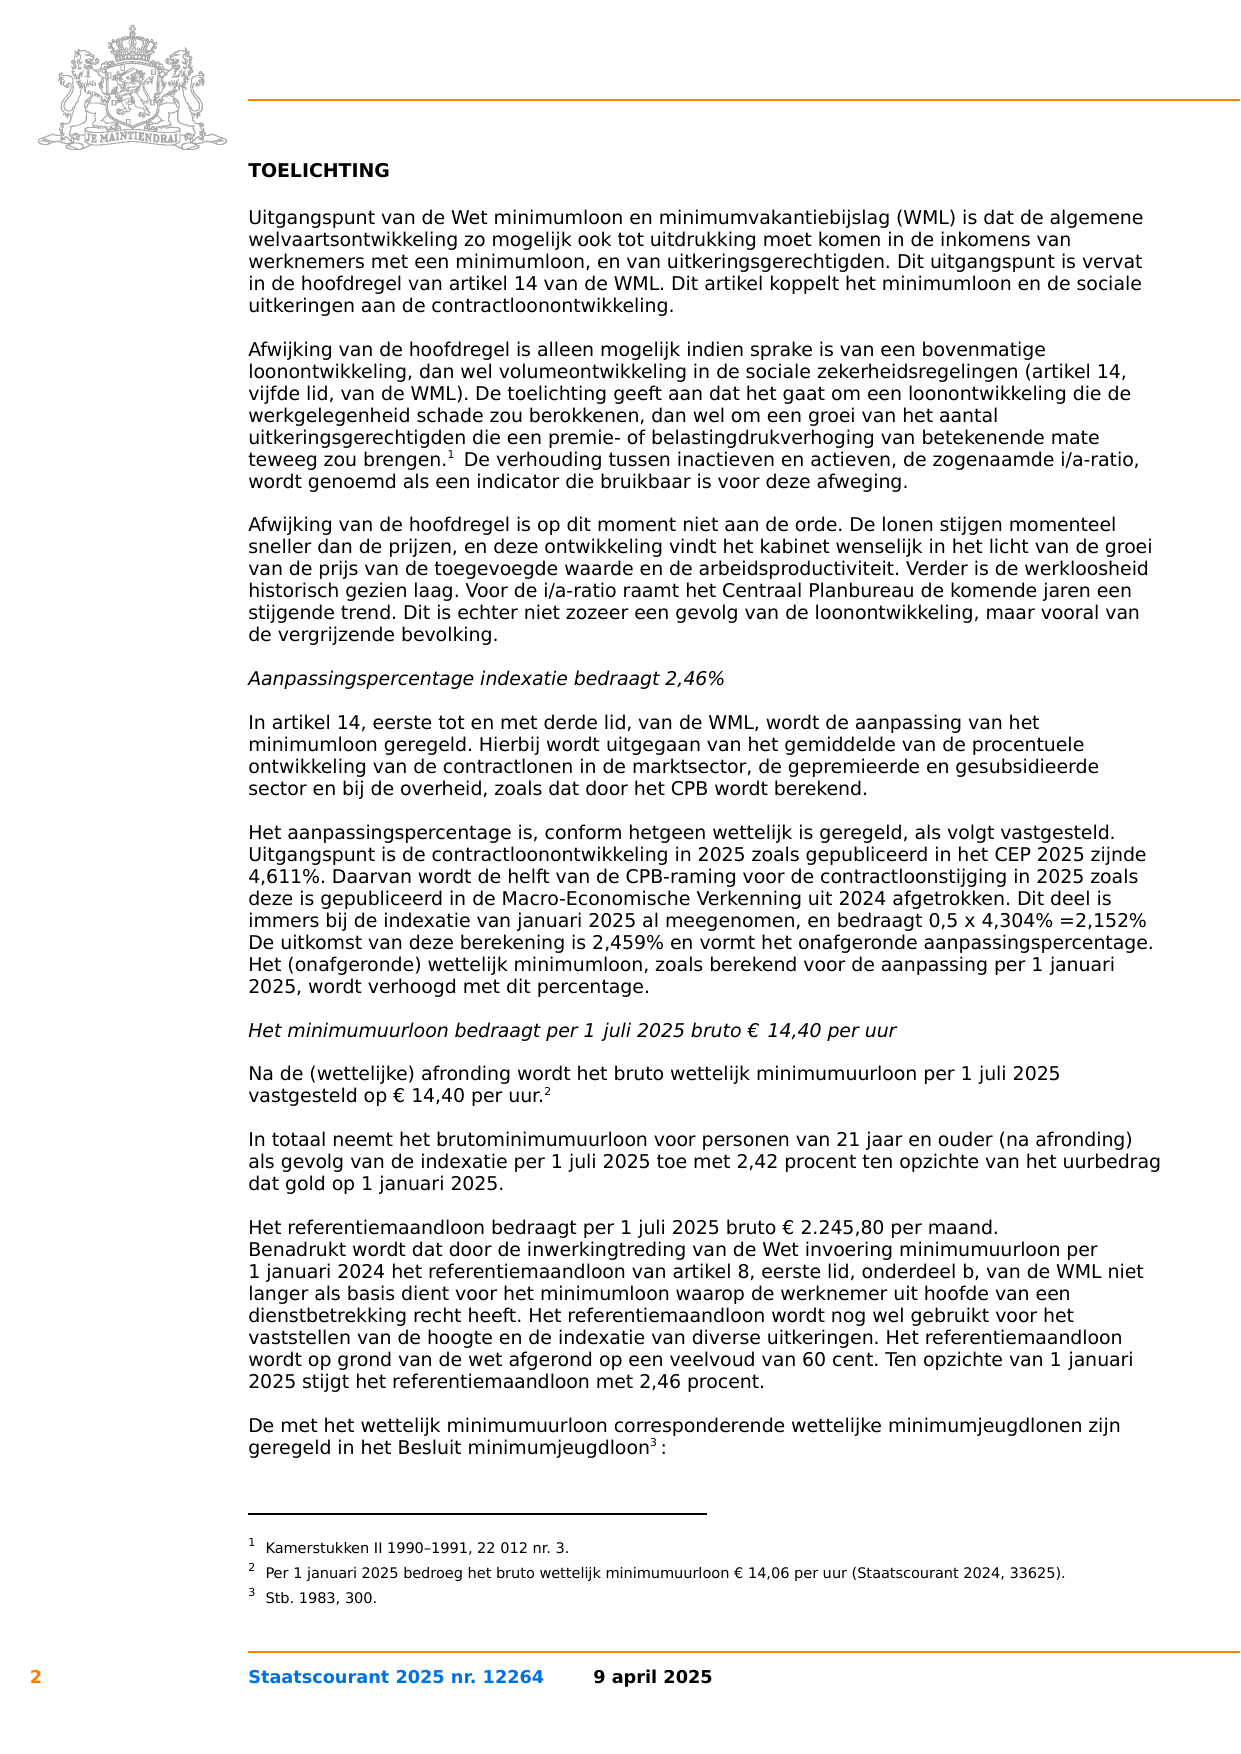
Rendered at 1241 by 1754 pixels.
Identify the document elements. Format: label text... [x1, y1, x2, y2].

text Het aanpassingspercentage is, conform hetgeen wettelijk is geregeld, als volgt vastgesteld. Uitgangspunt is de contractloonontwikkeling in 2025 zoals gepubliceerd in het CEP 2025 zijnde 4,611%. Daarvan wordt de helft van de CPB-raming voor de contractloonstijging in 2025 zoals deze is gepubliceerd in de Macro-Economische Verkenning uit 2024 afgetrokken. Dit deel is immers bij de indexatie van januari 2025 al meegenomen, en bedraagt 0,5 x 4,304% =2,152% [248, 822, 1163, 932]
text Het referentiemaandloon bedraagt per 1 juli 2025 bruto € 2.245,80 per maand. [248, 1217, 1163, 1239]
subtitle TOELICHTING [248, 160, 1163, 182]
text In artikel 14, eerste tot en met derde lid, van de WML, wordt de aanpassing van het minimumloon geregeld. Hierbij wordt uitgegaan van het gemiddelde van de procentuele ontwikkeling van de contractlonen in de marktsector, de gepremieerde en gesubsidieerde sector en bij de overheid, zoals dat door het CPB wordt berekend. [248, 712, 1163, 800]
text Afwijking van de hoofdregel is alleen mogelijk indien sprake is van een bovenmatige loonontwikkeling, dan wel volumeontwikkeling in de sociale zekerheidsregelingen (artikel 14, vijfde lid, van de WML). De toelichting geeft aan dat het gaat om een loonontwikkeling die de werkgelegenheid schade zou berokkenen, dan wel om een groei van het aantal uitkeringsgerechtigden die een premie- of belastingdrukverhoging van betekenende mate teweeg zou brengen. De verhouding tussen inactieven en actieven, de zogenaamde i/a-ratio, wordt genoemd als een indicator die bruikbaar is voor deze afweging. [248, 339, 1163, 492]
picture [38, 25, 227, 150]
text Stb. 1983, 300. [248, 1586, 1163, 1608]
text Benadrukt wordt dat door de inwerkingtreding van de Wet invoering minimumuurloon per 1 januari 2024 het referentiemaandloon van artikel 8, eerste lid, onderdeel b, van de WML niet langer als basis dient voor het minimumloon waarop de werknemer uit hoofde van een dienstbetrekking recht heeft. Het referentiemaandloon wordt nog wel gebruikt voor het vaststellen van de hoogte en de indexatie van diverse uitkeringen. Het referentiemaandloon wordt op grond van de wet afgerond op een veelvoud van 60 cent. Ten opzichte van 1 januari 2025 stijgt het referentiemaandloon met 2,46 procent. [248, 1239, 1163, 1393]
subtitle Aanpassingspercentage indexatie bedraagt 2,46% [248, 668, 1163, 690]
subtitle Het minimumuurloon bedraagt per 1 juli 2025 bruto € 14,40 per uur [248, 1019, 1163, 1041]
text Per 1 januari 2025 bedroeg het bruto wettelijk minimumuurloon € 14,06 per uur (Staatscourant 2024, 33625). [248, 1561, 1163, 1583]
text In totaal neemt het brutominimumuurloon voor personen van 21 jaar en ouder (na afronding) als gevolg van de indexatie per 1 juli 2025 toe met 2,42 procent ten opzichte van het uurbedrag dat gold op 1 januari 2025. [248, 1129, 1163, 1195]
text Na de (wettelijke) afronding wordt het bruto wettelijk minimumuurloon per 1 juli 2025 vastgesteld op € 14,40 per uur. [248, 1063, 1163, 1107]
text Kamerstukken II 1990–1991, 22 012 nr. 3. [248, 1536, 1163, 1558]
text Afwijking van de hoofdregel is op dit moment niet aan de orde. De lonen stijgen momenteel sneller dan de prijzen, en deze ontwikkeling vindt het kabinet wenselijk in het licht van de groei van de prijs van de toegevoegde waarde en de arbeidsproductiviteit. Verder is de werkloosheid historisch gezien laag. Voor de i/a-ratio raamt het Centraal Planbureau de komende jaren een stijgende trend. Dit is echter niet zozeer een gevolg van de loonontwikkeling, maar vooral van de vergrijzende bevolking. [248, 514, 1163, 646]
text De uitkomst van deze berekening is 2,459% en vormt het onafgeronde aanpassingspercentage. Het (onafgeronde) wettelijk minimumloon, zoals berekend voor de aanpassing per 1 januari 2025, wordt verhoogd met dit percentage. [248, 932, 1163, 998]
text De met het wettelijk minimumuurloon corresponderende wettelijke minimumjeugdlonen zijn geregeld in het Besluit minimumjeugdloon: [248, 1415, 1163, 1459]
text Uitgangspunt van de Wet minimumloon en minimumvakantiebijslag (WML) is dat de algemene welvaartsontwikkeling zo mogelijk ook tot uitdrukking moet komen in de inkomens van werknemers met een minimumloon, en van uitkeringsgerechtigden. Dit uitgangspunt is vervat in de hoofdregel van artikel 14 van de WML. Dit artikel koppelt het minimumloon en de sociale uitkeringen aan de contractloonontwikkeling. [248, 207, 1163, 317]
